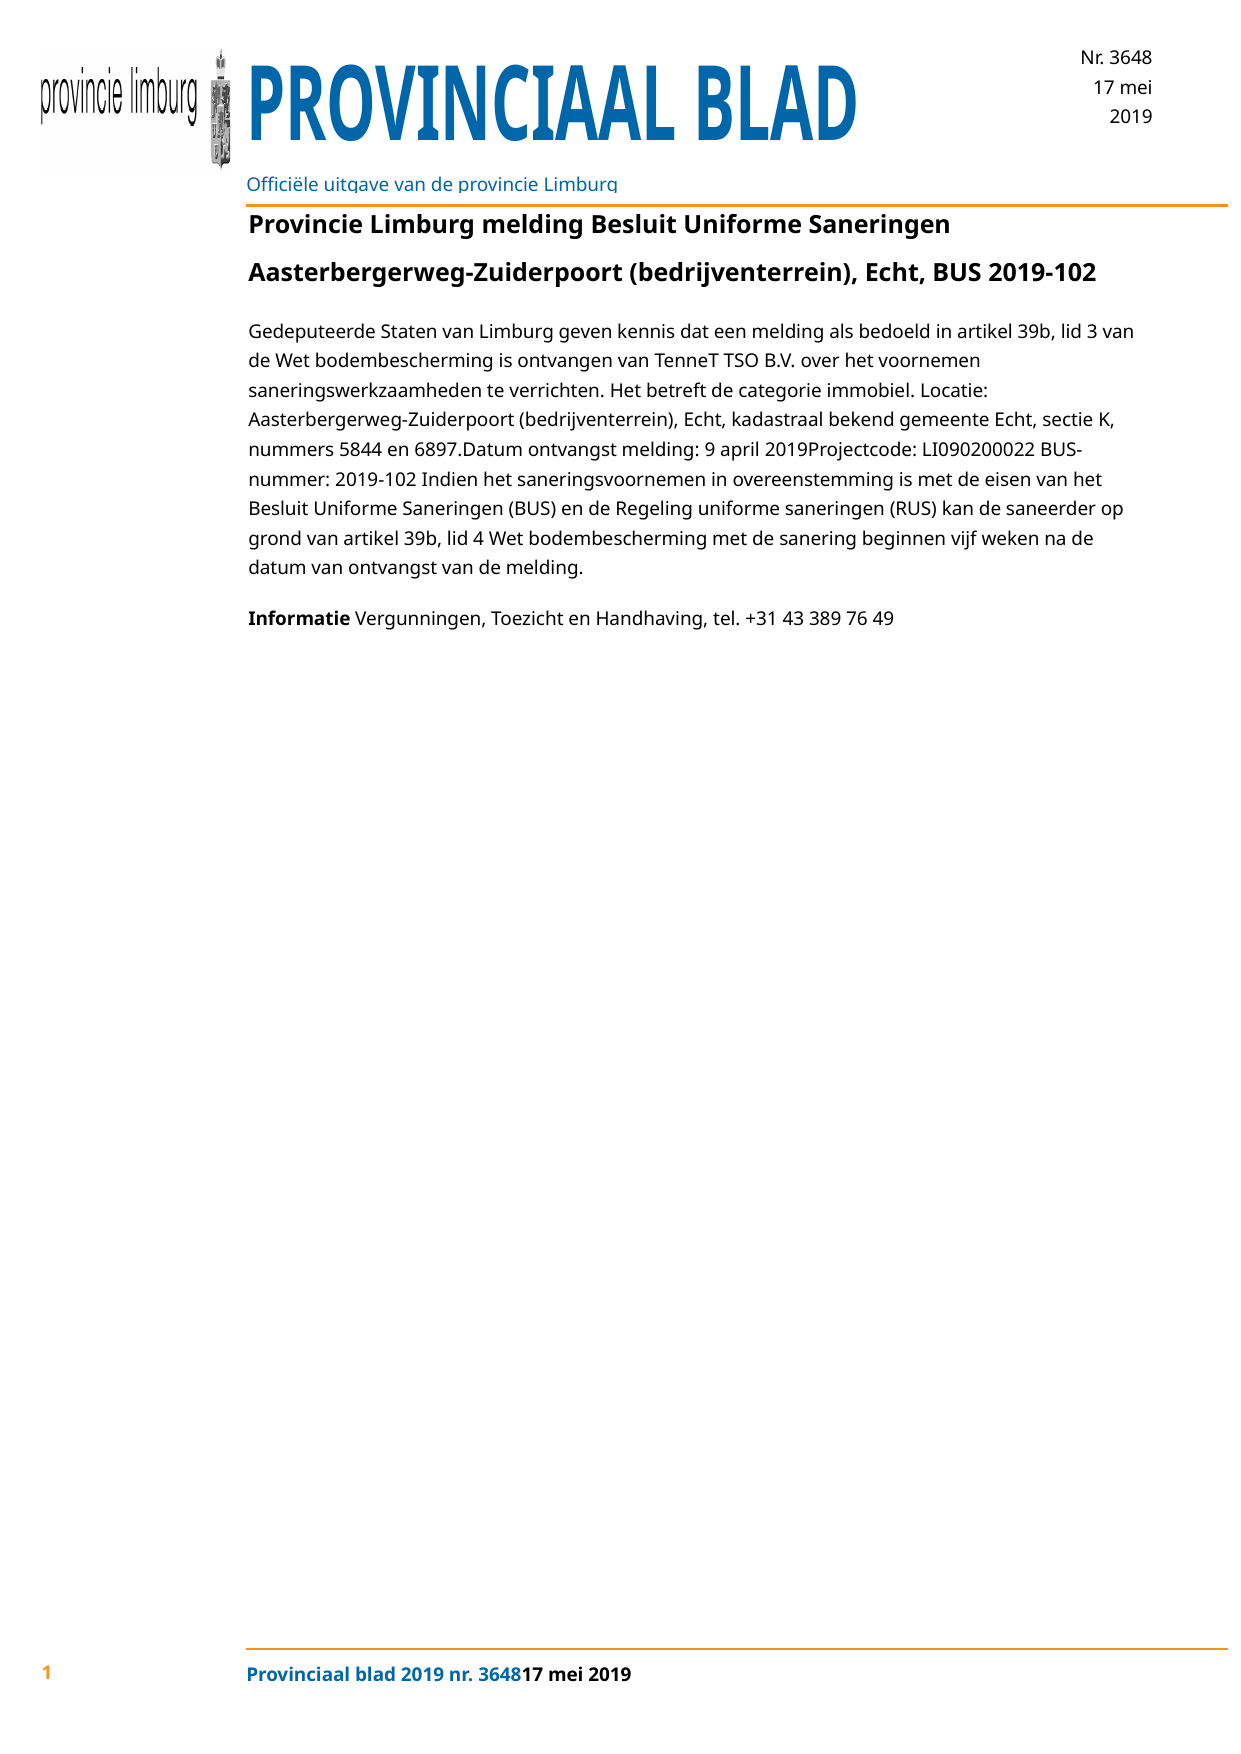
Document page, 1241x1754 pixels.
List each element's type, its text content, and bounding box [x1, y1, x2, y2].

text Provincie Limburg melding Besluit Uniforme Saneringen Aasterbergerweg-Zuiderpoort (bedrijventerrein), Echt, BUS 2019-102 [248, 207, 1152, 288]
text Gedeputeerde Staten van Limburg geven kennis dat een melding als bedoeld in artikel 39b, lid 3 van de Wet bodembescherming is ontvangen van TenneT TSO B.V. over het voornemen saneringswerkzaamheden te verrichten. Het betreft de categorie immobiel. Locatie: Aasterbergerweg-Zuiderpoort (bedrijventerrein), Echt, kadastraal bekend gemeente Echt, sectie K, nummers 5844 en 6897.Datum ontvangst melding: 9 april 2019Projectcode: LI090200022 BUS-nummer: 2019-102 Indien het saneringsvoornemen in overeenstemming is met de eisen van het Besluit Uniforme Saneringen (BUS) en de Regeling uniforme saneringen (RUS) kan de saneerder op grond van artikel 39b, lid 4 Wet bodembescherming met de sanering beginnen vijf weken na de datum van ontvangst van de melding. [248, 318, 1152, 580]
text Informatie Vergunningen, Toezicht en Handhaving, tel. +31 43 389 76 49 [248, 605, 1152, 631]
picture [41, 47, 231, 172]
